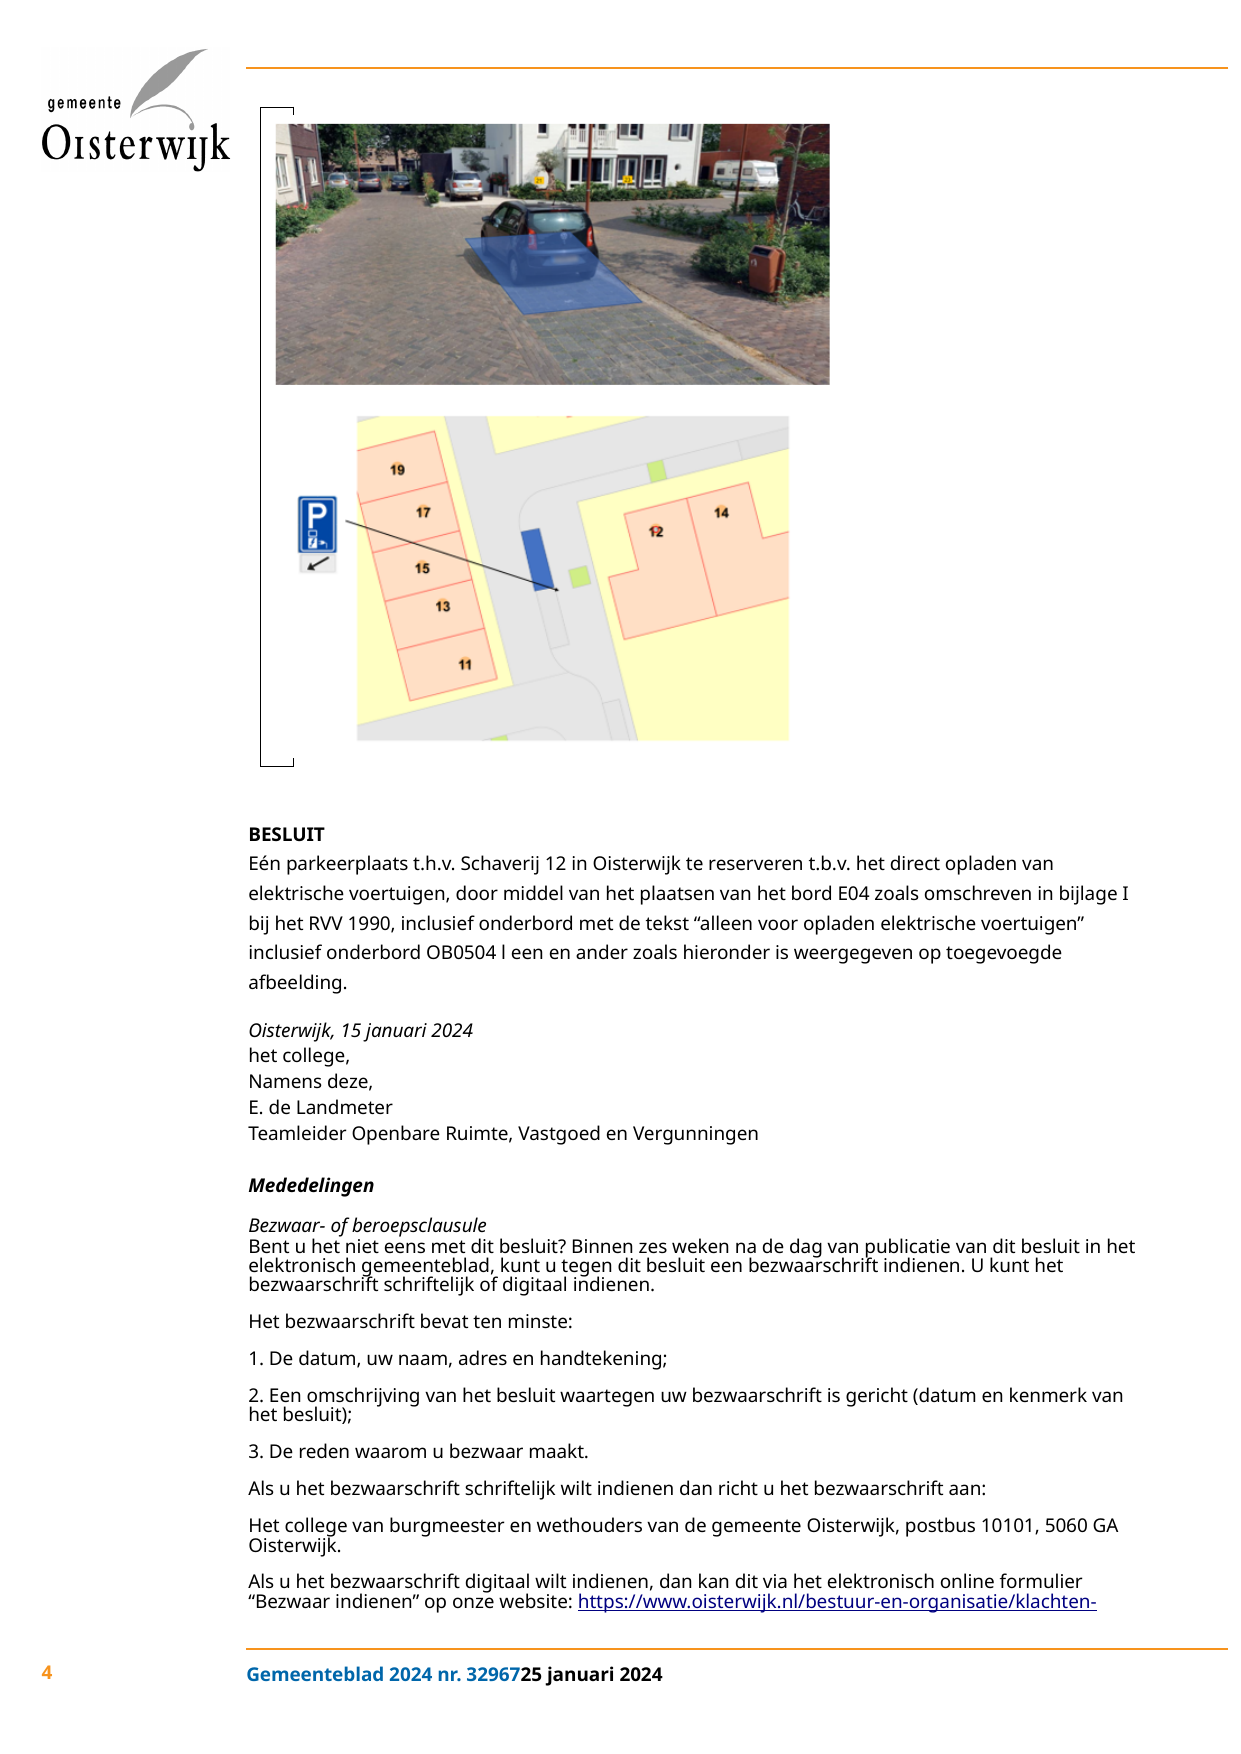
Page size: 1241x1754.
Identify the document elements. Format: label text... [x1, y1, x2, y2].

picture [41, 47, 231, 172]
text Eén parkeerplaats t.h.v. Schaverij 12 in Oisterwijk te reserveren t.b.v. het direct opladen van elektrische voertuigen, door middel van het plaatsen van het bord E04 zoals omschreven in bijlage I bij het RVV 1990, inclusief onderbord met de tekst “alleen voor opladen elektrische voertuigen” inclusief onderbord OB0504 l een en ander zoals hieronder is weergegeven op toegevoegde afbeelding. [248, 851, 1152, 995]
text E. de Landmeter [248, 1094, 1152, 1120]
text Het bezwaarschrift bevat ten minste: [248, 1313, 1152, 1332]
text Als u het bezwaarschrift schriftelijk wilt indienen dan richt u het bezwaarschrift aan: [248, 1480, 1152, 1499]
text Bent u het niet eens met dit besluit? Binnen zes weken na de dag van publicatie van dit besluit in het elektronisch gemeenteblad, kunt u tegen dit besluit een bezwaarschrift indienen. U kunt het bezwaarschrift schriftelijk of digitaal indienen. [248, 1238, 1152, 1295]
text 2. Een omschrijving van het besluit waartegen uw bezwaarschrift is gericht (datum en kenmerk van het besluit); [248, 1387, 1152, 1426]
text 3. De reden waarom u bezwaar maakt. [248, 1443, 1152, 1463]
text Als u het bezwaarschrift digitaal wilt indienen, dan kan dit via het elektronisch online formulier “Bezwaar indienen” op onze website: https://www.oisterwijk.nl/bestuur-en-organisatie/klachten- [248, 1573, 1152, 1612]
text Oisterwijk, 15 januari 2024 [248, 1017, 1152, 1042]
text Bezwaar- of beroepsclausule [248, 1212, 1152, 1238]
text BESLUIT [248, 821, 1152, 847]
text Teamleider Openbare Ruimte, Vastgoed en Vergunningen [248, 1120, 1152, 1145]
picture [268, 115, 860, 758]
text Mededelingen [248, 1173, 1152, 1198]
text Namens deze, [248, 1068, 1152, 1094]
text Het college van burgmeester en wethouders van de gemeente Oisterwijk, postbus 10101, 5060 GA Oisterwijk. [248, 1517, 1152, 1556]
text het college, [248, 1042, 1152, 1068]
text 1. De datum, uw naam, adres en handtekening; [248, 1350, 1152, 1369]
